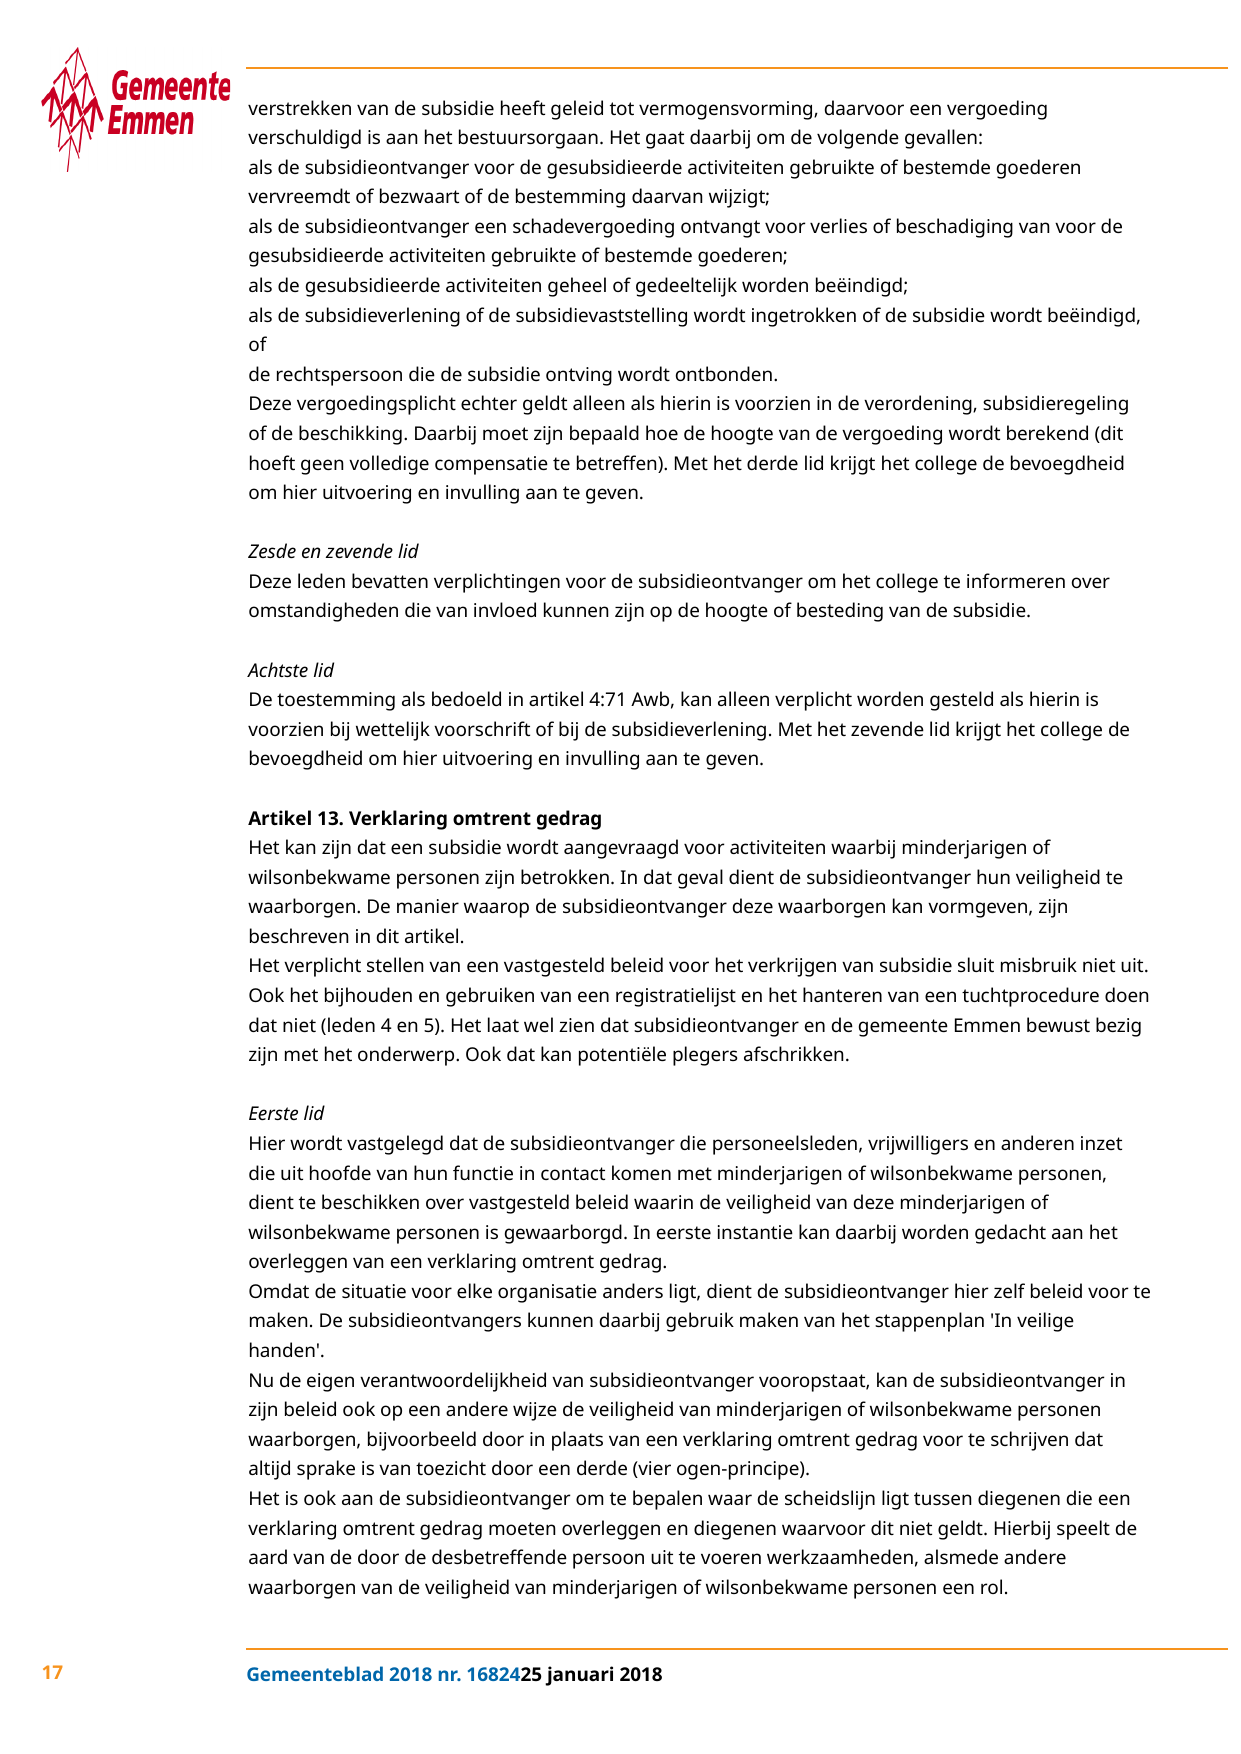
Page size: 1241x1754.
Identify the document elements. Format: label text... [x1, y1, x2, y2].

text Omdat de situatie voor elke organisatie anders ligt, dient de subsidieontvanger hier zelf beleid voor te maken. De subsidieontvangers kunnen daarbij gebruik maken van het stappenplan 'In veilige handen'. [248, 1278, 1152, 1363]
text Deze leden bevatten verplichtingen voor de subsidieontvanger om het college te informeren over omstandigheden die van invloed kunnen zijn op de hoogte of besteding van de subsidie. [248, 568, 1152, 623]
text als de subsidieverlening of de subsidievaststelling wordt ingetrokken of de subsidie wordt beëindigd, of [248, 302, 1152, 357]
text Het is ook aan de subsidieontvanger om te bepalen waar de scheidslijn ligt tussen diegenen die een verklaring omtrent gedrag moeten overleggen en diegenen waarvoor dit niet geldt. Hierbij speelt de aard van de door de desbetreffende persoon uit te voeren werkzaamheden, alsmede andere waarborgen van de veiligheid van minderjarigen of wilsonbekwame personen een rol. [248, 1485, 1152, 1600]
text verstrekken van de subsidie heeft geleid tot vermogensvorming, daarvoor een vergoeding verschuldigd is aan het bestuursorgaan. Het gaat daarbij om de volgende gevallen: [248, 95, 1152, 150]
text Hier wordt vastgelegd dat de subsidieontvanger die personeelsleden, vrijwilligers en anderen inzet die uit hoofde van hun functie in contact komen met minderjarigen of wilsonbekwame personen, dient te beschikken over vastgesteld beleid waarin de veiligheid van deze minderjarigen of wilsonbekwame personen is gewaarborgd. In eerste instantie kan daarbij worden gedacht aan het overleggen van een verklaring omtrent gedrag. [248, 1130, 1152, 1274]
text Zesde en zevende lid [248, 538, 1152, 564]
picture [41, 47, 231, 172]
text als de subsidieontvanger een schadevergoeding ontvangt voor verlies of beschadiging van voor de gesubsidieerde activiteiten gebruikte of bestemde goederen; [248, 213, 1152, 268]
text de rechtspersoon die de subsidie ontving wordt ontbonden. [248, 361, 1152, 387]
text Achtste lid [248, 657, 1152, 683]
text De toestemming als bedoeld in artikel 4:71 Awb, kan alleen verplicht worden gesteld als hierin is voorzien bij wettelijk voorschrift of bij de subsidieverlening. Met het zevende lid krijgt het college de bevoegdheid om hier uitvoering en invulling aan te geven. [248, 686, 1152, 771]
text Eerste lid [248, 1101, 1152, 1126]
text Nu de eigen verantwoordelijkheid van subsidieontvanger vooropstaat, kan de subsidieontvanger in zijn beleid ook op een andere wijze de veiligheid van minderjarigen of wilsonbekwame personen waarborgen, bijvoorbeeld door in plaats van een verklaring omtrent gedrag voor te schrijven dat altijd sprake is van toezicht door een derde (vier ogen-principe). [248, 1367, 1152, 1481]
text als de gesubsidieerde activiteiten geheel of gedeeltelijk worden beëindigd; [248, 272, 1152, 298]
text Deze vergoedingsplicht echter geldt alleen als hierin is voorzien in de verordening, subsidieregeling of de beschikking. Daarbij moet zijn bepaald hoe de hoogte van de vergoeding wordt berekend (dit hoeft geen volledige compensatie te betreffen). Met het derde lid krijgt het college de bevoegdheid om hier uitvoering en invulling aan te geven. [248, 391, 1152, 505]
text Het kan zijn dat een subsidie wordt aangevraagd voor activiteiten waarbij minderjarigen of wilsonbekwame personen zijn betrokken. In dat geval dient de subsidieontvanger hun veiligheid te waarborgen. De manier waarop de subsidieontvanger deze waarborgen kan vormgeven, zijn beschreven in dit artikel. [248, 834, 1152, 949]
text als de subsidieontvanger voor de gesubsidieerde activiteiten gebruikte of bestemde goederen vervreemdt of bezwaart of de bestemming daarvan wijzigt; [248, 154, 1152, 209]
text Artikel 13. Verklaring omtrent gedrag [248, 805, 1152, 831]
text Het verplicht stellen van een vastgesteld beleid voor het verkrijgen van subsidie sluit misbruik niet uit. Ook het bijhouden en gebruiken van een registratielijst en het hanteren van een tuchtprocedure doen dat niet (leden 4 en 5). Het laat wel zien dat subsidieontvanger en de gemeente Emmen bewust bezig zijn met het onderwerp. Ook dat kan potentiële plegers afschrikken. [248, 953, 1152, 1067]
